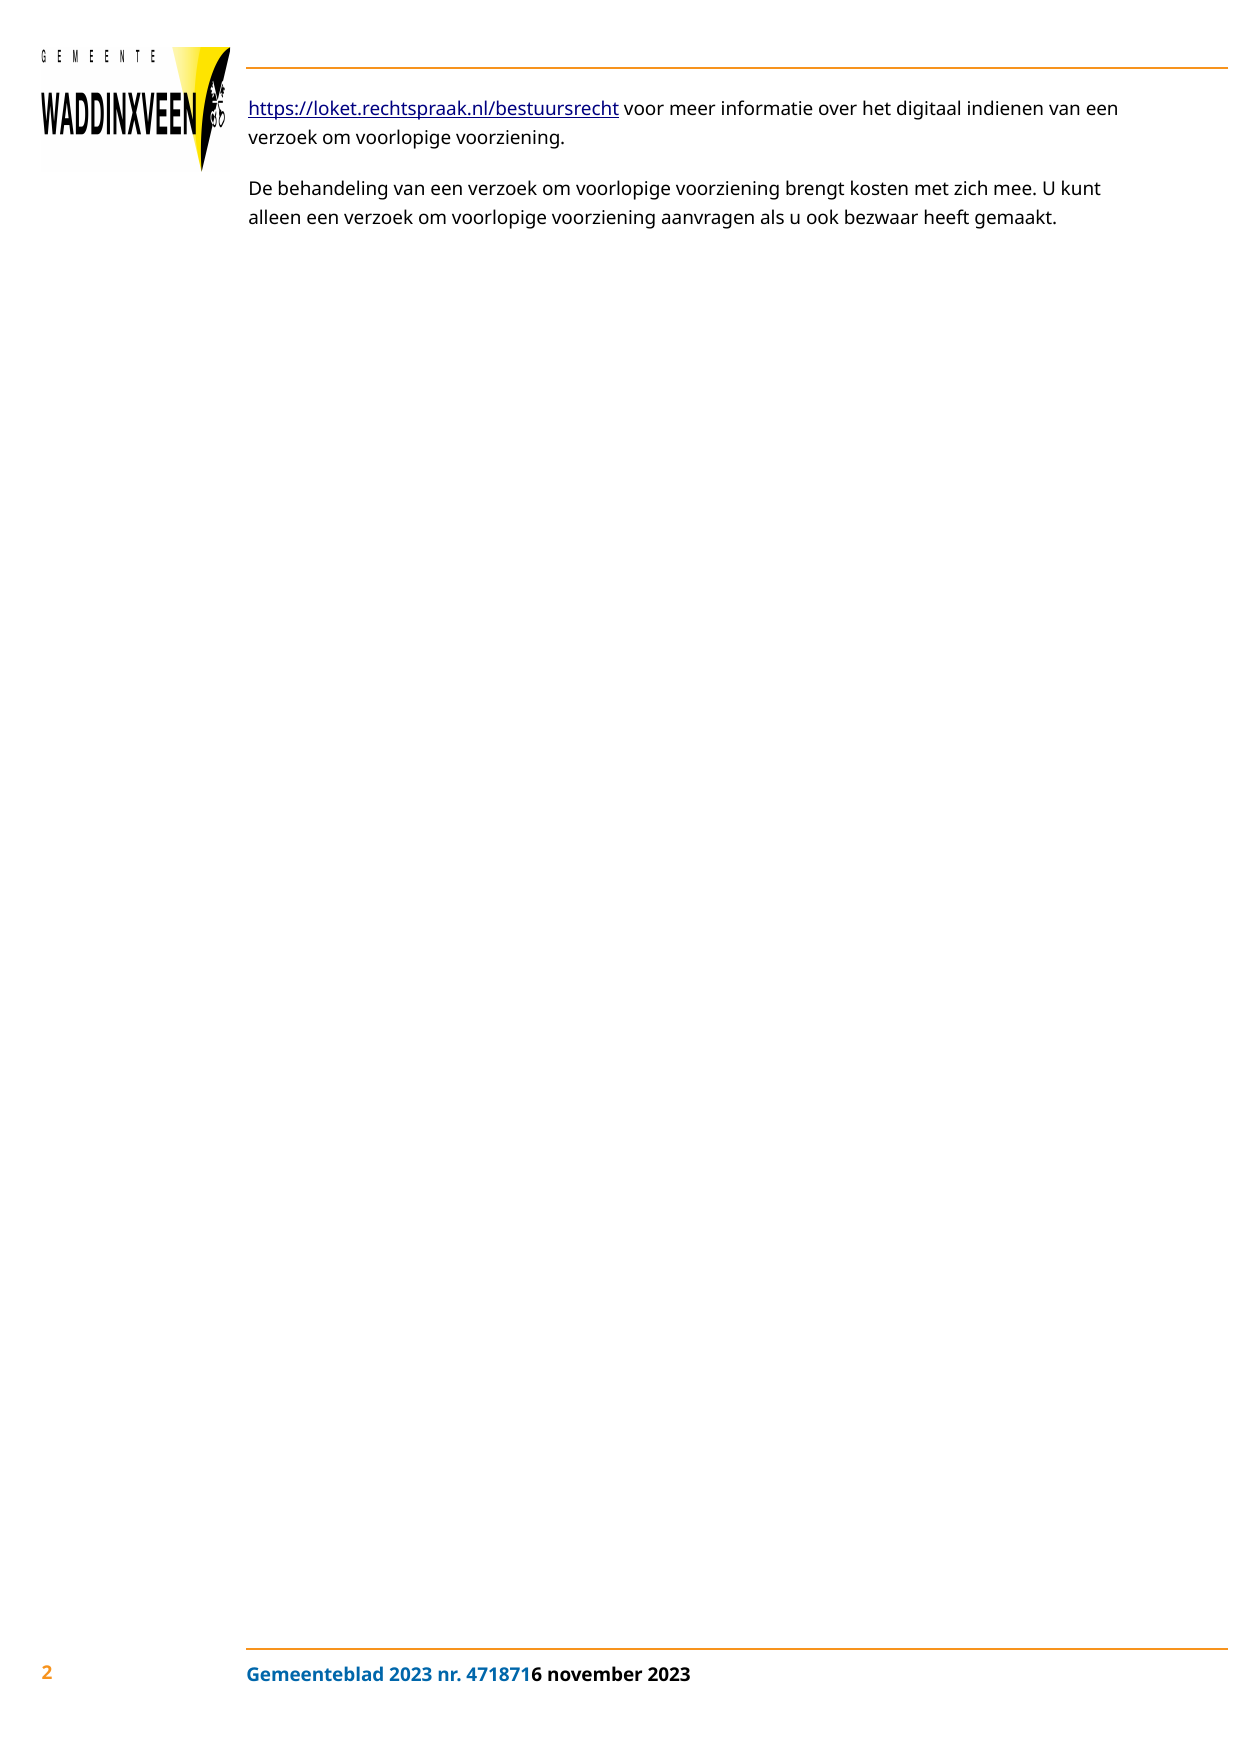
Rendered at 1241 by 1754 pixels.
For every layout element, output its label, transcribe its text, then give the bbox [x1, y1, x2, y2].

text De behandeling van een verzoek om voorlopige voorziening brengt kosten met zich mee. U kunt alleen een verzoek om voorlopige voorziening aanvragen als u ook bezwaar heeft gemaakt. [248, 175, 1152, 230]
text https://loket.rechtspraak.nl/bestuursrecht voor meer informatie over het digitaal indienen van een verzoek om voorlopige voorziening. [248, 95, 1152, 150]
picture [41, 47, 231, 172]
